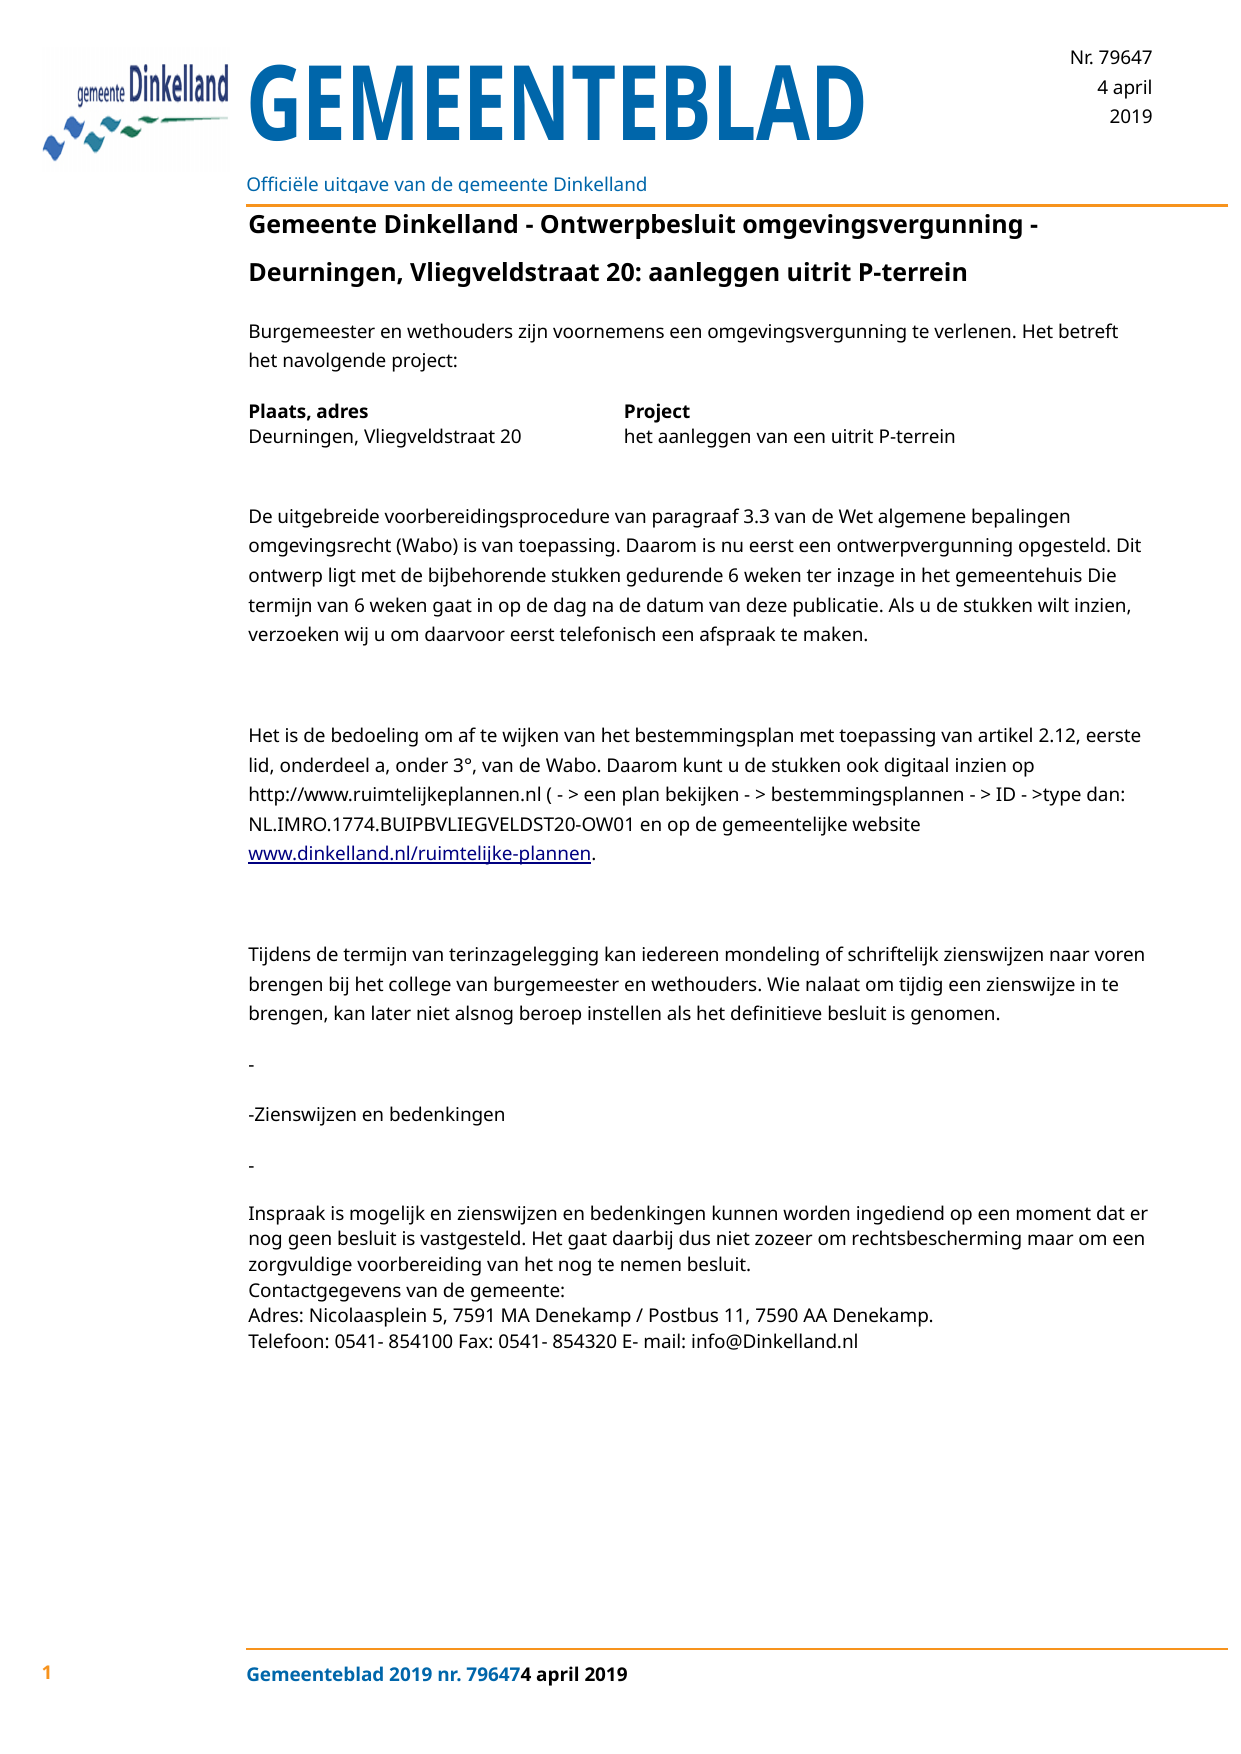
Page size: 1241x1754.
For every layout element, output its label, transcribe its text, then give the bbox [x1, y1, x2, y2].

text Inspraak is mogelijk en zienswijzen en bedenkingen kunnen worden ingediend op een moment dat er nog geen besluit is vastgesteld. Het gaat daarbij dus niet zozeer om rechtsbescherming maar om een zorgvuldige voorbereiding van het nog te nemen besluit. [248, 1200, 1152, 1277]
text - [248, 1152, 1152, 1178]
text Gemeente Dinkelland - Ontwerpbesluit omgevingsvergunning - Deurningen, Vliegveldstraat 20: aanleggen uitrit P-terrein [248, 207, 1152, 288]
text Tijdens de termijn van terinzagelegging kan iedereen mondeling of schriftelijk zienswijzen naar voren brengen bij het college van burgemeester en wethouders. Wie nalaat om tijdig een zienswijze in te brengen, kan later niet alsnog beroep instellen als het definitieve besluit is genomen. [248, 941, 1152, 1026]
text -Zienswijzen en bedenkingen [248, 1101, 1152, 1127]
text Het is de bedoeling om af te wijken van het bestemmingsplan met toepassing van artikel 2.12, eerste lid, onderdeel a, onder 3°, van de Wabo. Daarom kunt u de stukken ook digitaal inzien op http://www.ruimtelijkeplannen.nl ( - > een plan bekijken - > bestemmingsplannen - > ID - >type dan: NL.IMRO.1774.BUIPBVLIEGVELDST20-OW01 en op de gemeentelijke website www.dinkelland.nl/ruimtelijke-plannen. [248, 722, 1152, 866]
picture [41, 47, 231, 172]
table_cell Deurningen, Vliegveldstraat 20 [248, 424, 624, 449]
text - [248, 1051, 1152, 1077]
table_cell het aanleggen van een uitrit P-terrein [624, 424, 1152, 449]
table_header Project [624, 398, 1152, 424]
text De uitgebreide voorbereidingsprocedure van paragraaf 3.3 van de Wet algemene bepalingen omgevingsrecht (Wabo) is van toepassing. Daarom is nu eerst een ontwerpvergunning opgesteld. Dit ontwerp ligt met de bijbehorende stukken gedurende 6 weken ter inzage in het gemeentehuis Die termijn van 6 weken gaat in op de dag na de datum van deze publicatie. Als u de stukken wilt inzien, verzoeken wij u om daarvoor eerst telefonisch een afspraak te maken. [248, 503, 1152, 647]
text Adres: Nicolaasplein 5, 7591 MA Denekamp / Postbus 11, 7590 AA Denekamp. [248, 1303, 1152, 1328]
table_header Plaats, adres [248, 398, 624, 424]
text Telefoon: 0541- 854100 Fax: 0541- 854320 E- mail: info@Dinkelland.nl [248, 1328, 1152, 1354]
text Contactgegevens van de gemeente: [248, 1277, 1152, 1303]
text Burgemeester en wethouders zijn voornemens een omgevingsvergunning te verlenen. Het betreft het navolgende project: [248, 318, 1152, 373]
